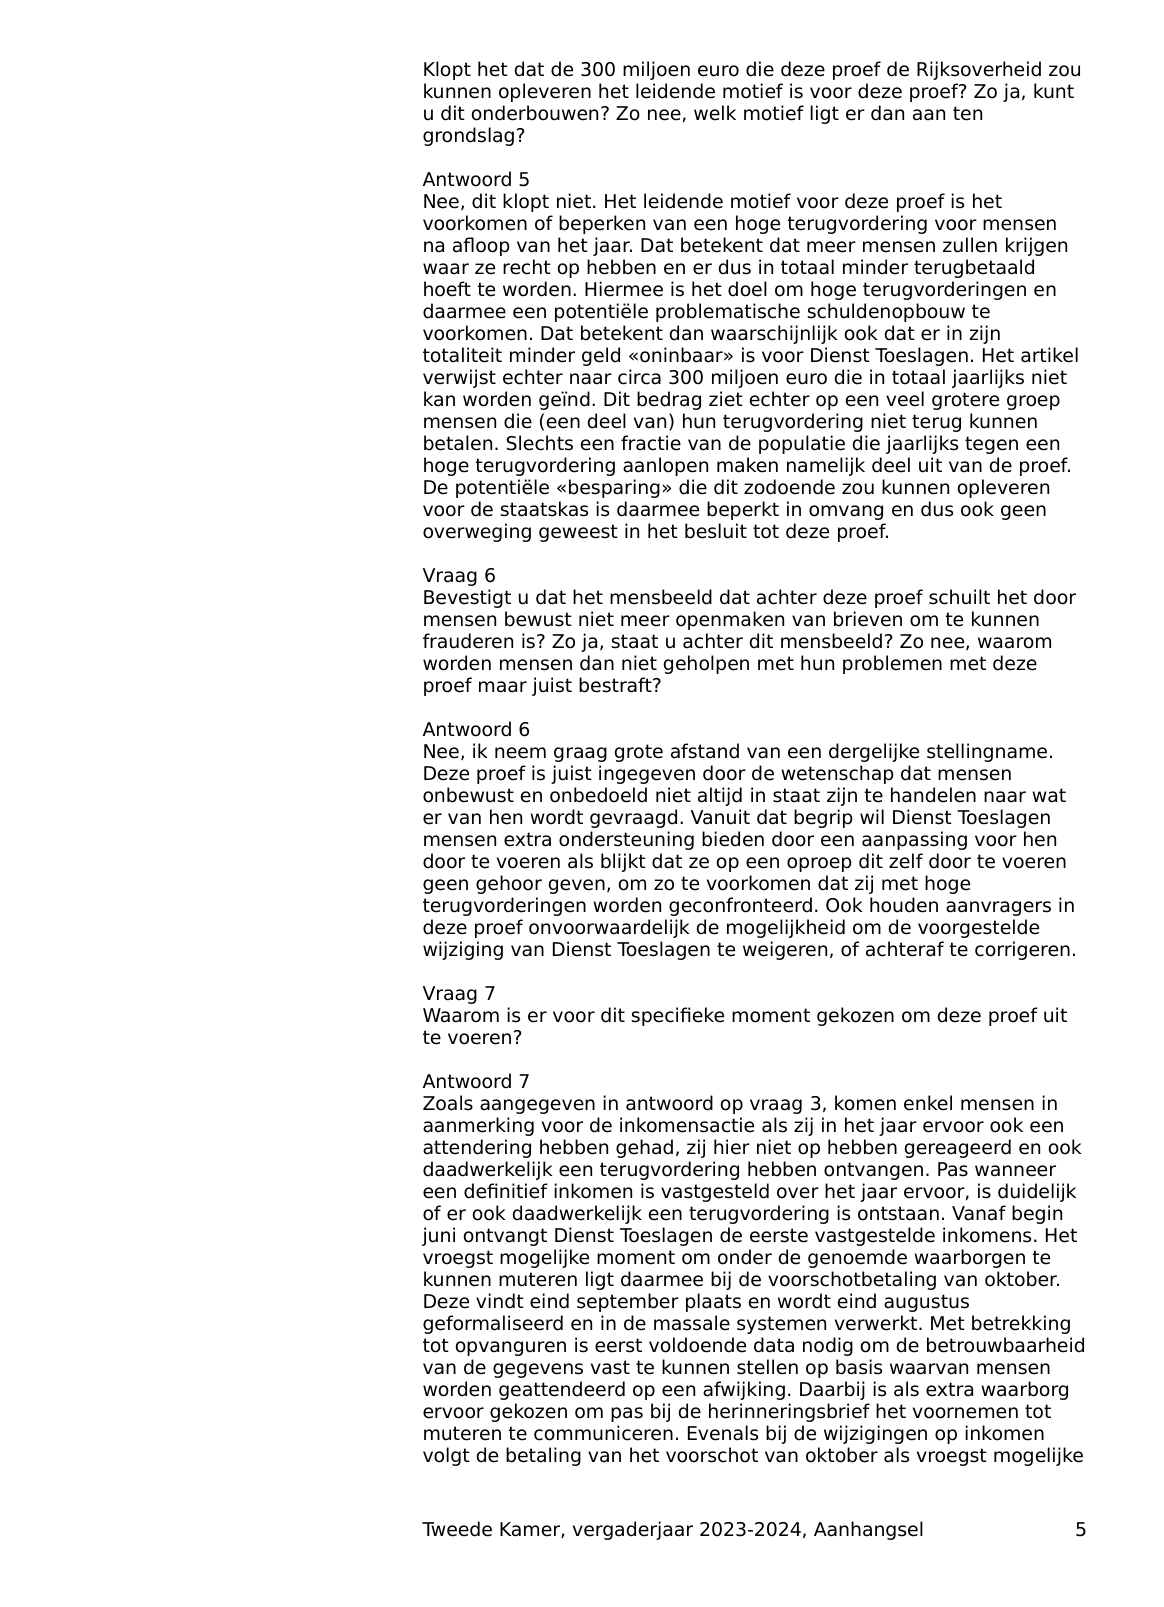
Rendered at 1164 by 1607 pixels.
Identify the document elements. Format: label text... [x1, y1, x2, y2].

text Klopt het dat de 300 miljoen euro die deze proef de Rijksoverheid zou kunnen opleveren het leidende motief is voor deze proef? Zo ja, kunt u dit onderbouwen? Zo nee, welk motief ligt er dan aan ten grondslag? [422, 59, 1087, 147]
text Antwoord 7 [422, 1071, 1087, 1093]
text Bevestigt u dat het mensbeeld dat achter deze proef schuilt het door mensen bewust niet meer openmaken van brieven om te kunnen frauderen is? Zo ja, staat u achter dit mensbeeld? Zo nee, waarom worden mensen dan niet geholpen met hun problemen met deze proef maar juist bestraft? [422, 587, 1087, 697]
text Antwoord 6 [422, 719, 1087, 741]
text Antwoord 5 [422, 169, 1087, 191]
text Waarom is er voor dit specifieke moment gekozen om deze proef uit te voeren? [422, 1005, 1087, 1049]
text Vraag 6 [422, 565, 1087, 587]
text Vraag 7 [422, 983, 1087, 1005]
text Nee, ik neem graag grote afstand van een dergelijke stellingname. Deze proef is juist ingegeven door de wetenschap dat mensen onbewust en onbedoeld niet altijd in staat zijn te handelen naar wat er van hen wordt gevraagd. Vanuit dat begrip wil Dienst Toeslagen mensen extra ondersteuning bieden door een aanpassing voor hen door te voeren als blijkt dat ze op een oproep dit zelf door te voeren geen gehoor geven, om zo te voorkomen dat zij met hoge terugvorderingen worden geconfronteerd. Ook houden aanvragers in deze proef onvoorwaardelijk de mogelijkheid om de voorgestelde wijziging van Dienst Toeslagen te weigeren, of achteraf te corrigeren. [422, 741, 1087, 961]
text Zoals aangegeven in antwoord op vraag 3, komen enkel mensen in aanmerking voor de inkomensactie als zij in het jaar ervoor ook een attendering hebben gehad, zij hier niet op hebben gereageerd en ook daadwerkelijk een terugvordering hebben ontvangen. Pas wanneer een definitief inkomen is vastgesteld over het jaar ervoor, is duidelijk of er ook daadwerkelijk een terugvordering is ontstaan. Vanaf begin juni ontvangt Dienst Toeslagen de eerste vastgestelde inkomens. Het vroegst mogelijke moment om onder de genoemde waarborgen te kunnen muteren ligt daarmee bij de voorschotbetaling van oktober. Deze vindt eind september plaats en wordt eind augustus geformaliseerd en in de massale systemen verwerkt. Met betrekking tot opvanguren is eerst voldoende data nodig om de betrouwbaarheid van de gegevens vast te kunnen stellen op basis waarvan mensen worden geattendeerd op een afwijking. Daarbij is als extra waarborg ervoor gekozen om pas bij de herinneringsbrief het voornemen tot muteren te communiceren. Evenals bij de wijzigingen op inkomen volgt de betaling van het voorschot van oktober als vroegst mogelijke [422, 1093, 1087, 1467]
text Nee, dit klopt niet. Het leidende motief voor deze proef is het voorkomen of beperken van een hoge terugvordering voor mensen na afloop van het jaar. Dat betekent dat meer mensen zullen krijgen waar ze recht op hebben en er dus in totaal minder terugbetaald hoeft te worden. Hiermee is het doel om hoge terugvorderingen en daarmee een potentiële problematische schuldenopbouw te voorkomen. Dat betekent dan waarschijnlijk ook dat er in zijn totaliteit minder geld «oninbaar» is voor Dienst Toeslagen. Het artikel verwijst echter naar circa 300 miljoen euro die in totaal jaarlijks niet kan worden geïnd. Dit bedrag ziet echter op een veel grotere groep mensen die (een deel van) hun terugvordering niet terug kunnen betalen. Slechts een fractie van de populatie die jaarlijks tegen een hoge terugvordering aanlopen maken namelijk deel uit van de proef. De potentiële «besparing» die dit zodoende zou kunnen opleveren voor de staatskas is daarmee beperkt in omvang en dus ook geen overweging geweest in het besluit tot deze proef. [422, 191, 1087, 543]
